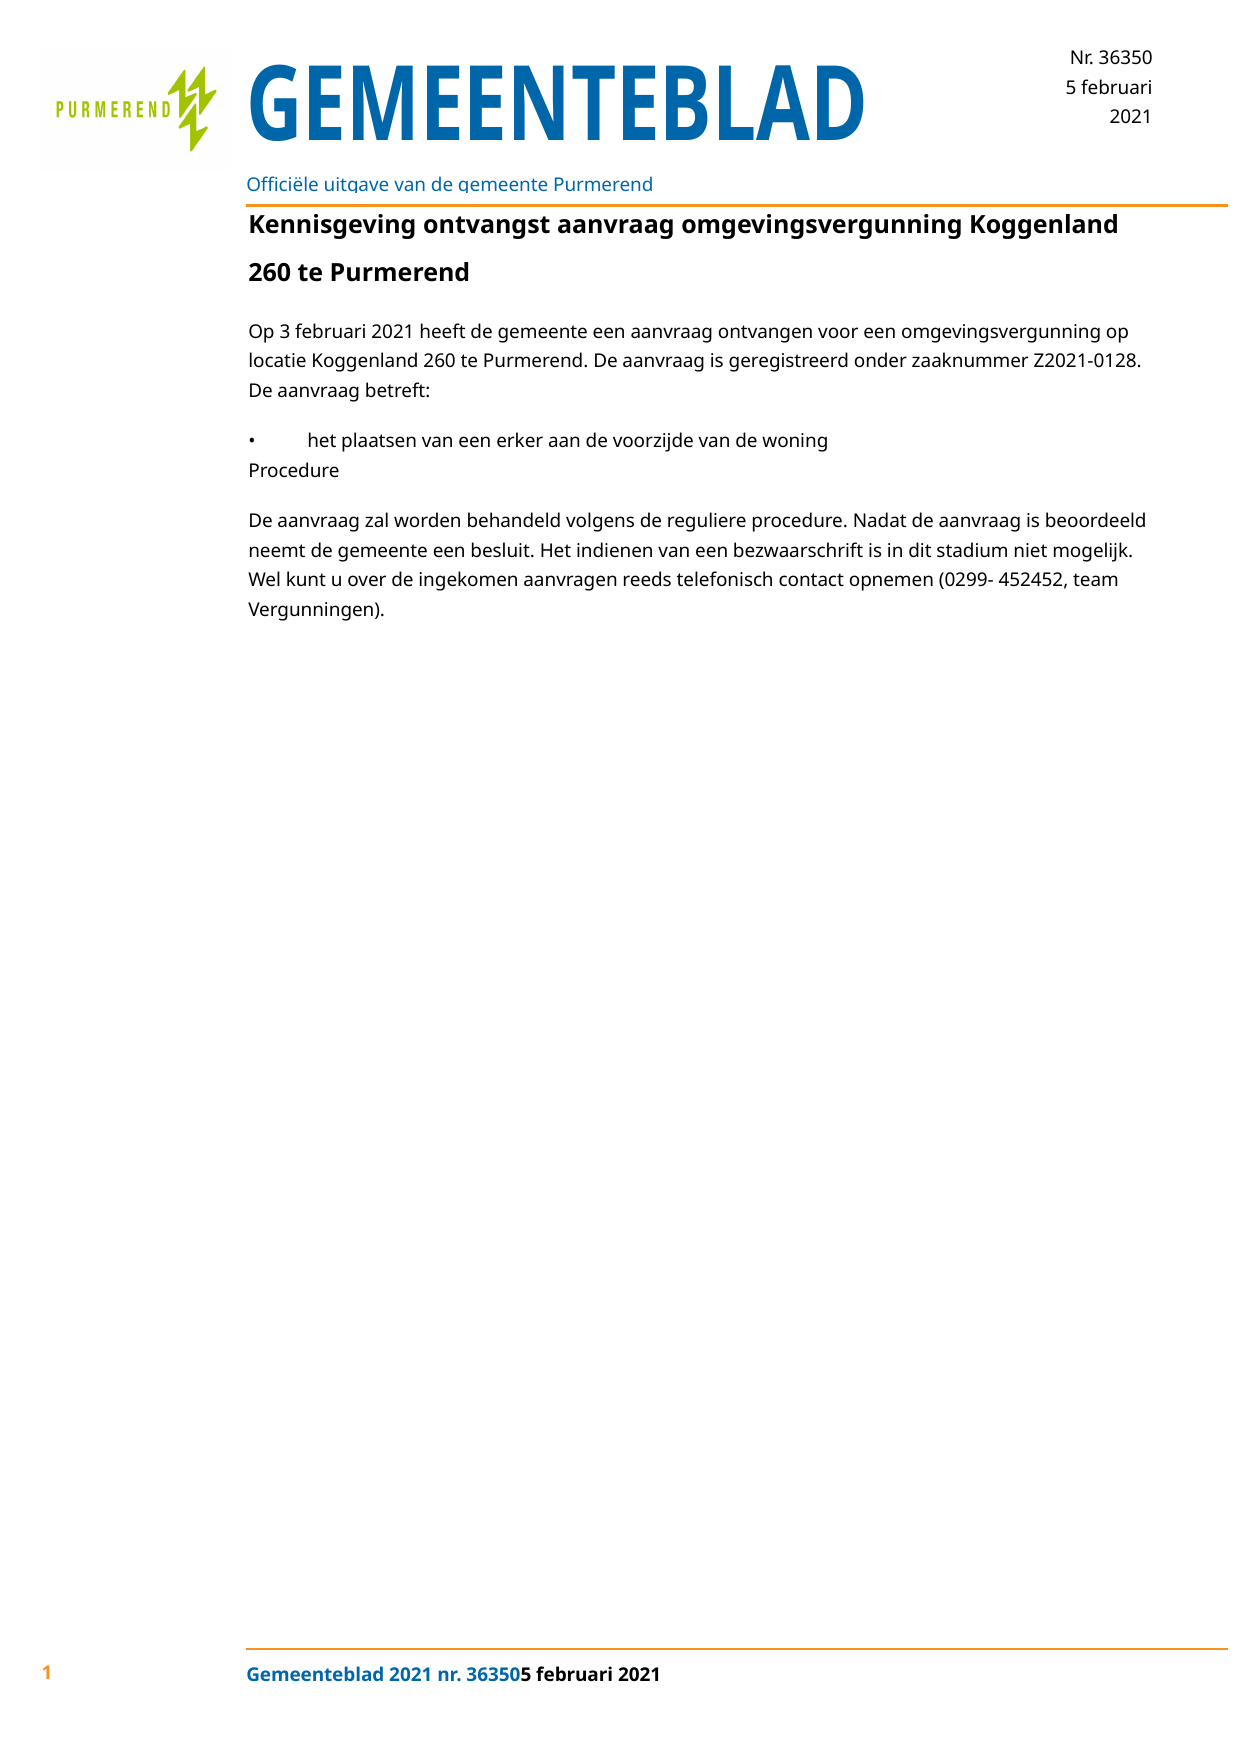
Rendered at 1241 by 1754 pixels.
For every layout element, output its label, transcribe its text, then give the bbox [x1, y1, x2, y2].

list het plaatsen van een erker aan de voorzijde van de woning [248, 427, 1152, 453]
text Op 3 februari 2021 heeft de gemeente een aanvraag ontvangen voor een omgevingsvergunning op locatie Koggenland 260 te Purmerend. De aanvraag is geregistreerd onder zaaknummer Z2021-0128. De aanvraag betreft: [248, 318, 1152, 403]
text Procedure [248, 457, 1152, 483]
picture [41, 47, 231, 172]
text Kennisgeving ontvangst aanvraag omgevingsvergunning Koggenland 260 te Purmerend [248, 207, 1152, 288]
text De aanvraag zal worden behandeld volgens de reguliere procedure. Nadat de aanvraag is beoordeeld neemt de gemeente een besluit. Het indienen van een bezwaarschrift is in dit stadium niet mogelijk. Wel kunt u over de ingekomen aanvragen reeds telefonisch contact opnemen (0299- 452452, team Vergunningen). [248, 507, 1152, 622]
